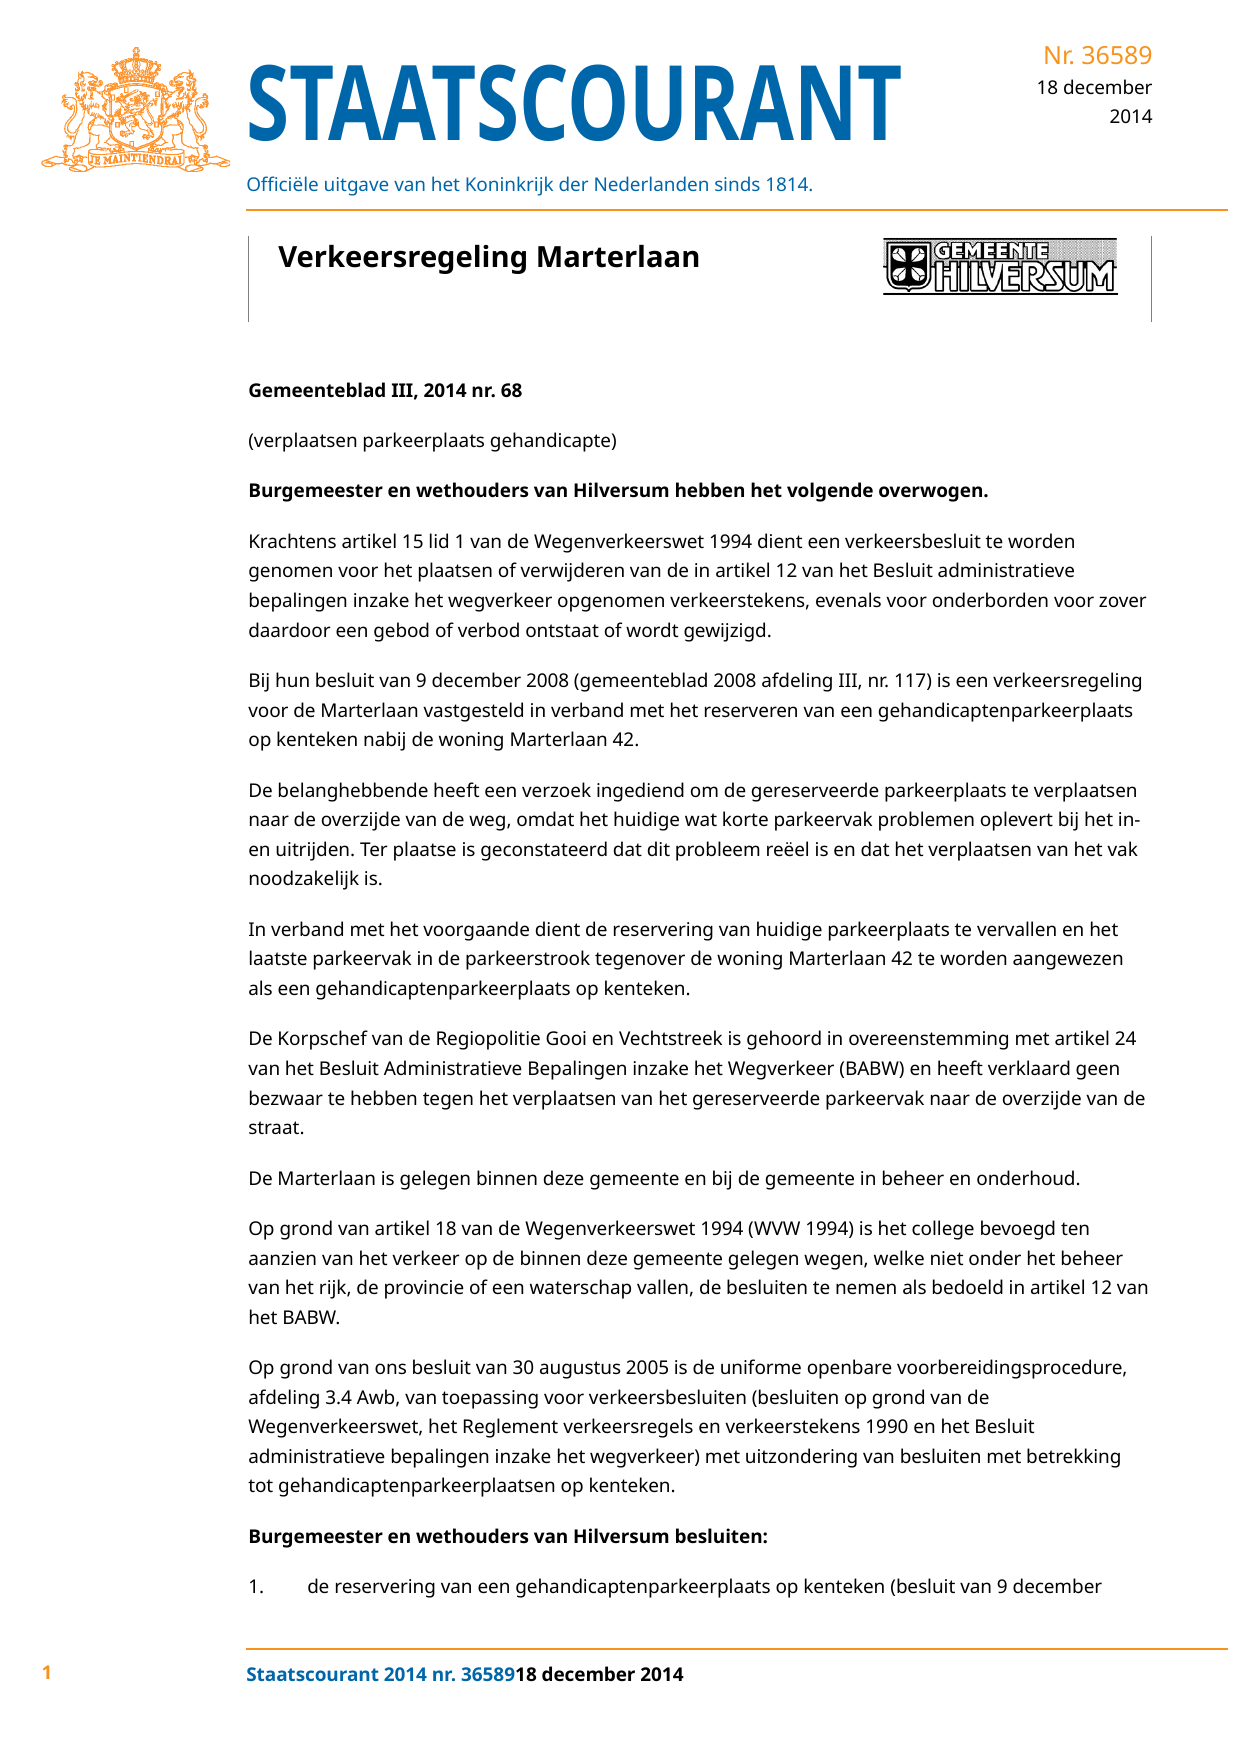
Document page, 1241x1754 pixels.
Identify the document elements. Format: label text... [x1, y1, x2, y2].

list de reservering van een gehandicaptenparkeerplaats op kenteken (besluit van 9 december [248, 1573, 1152, 1599]
text Op grond van ons besluit van 30 augustus 2005 is de uniforme openbare voorbereidingsprocedure, afdeling 3.4 Awb, van toepassing voor verkeersbesluiten (besluiten op grond van de Wegenverkeerswet, het Reglement verkeersregels en verkeerstekens 1990 en het Besluit administratieve bepalingen inzake het wegverkeer) met uitzondering van besluiten met betrekking tot gehandicaptenparkeerplaatsen op kenteken. [248, 1354, 1152, 1498]
text De Korpschef van de Regiopolitie Gooi en Vechtstreek is gehoord in overeenstemming met artikel 24 van het Besluit Administratieve Bepalingen inzake het Wegverkeer (BABW) en heeft verklaard geen bezwaar te hebben tegen het verplaatsen van het gereserveerde parkeervak naar de overzijde van de straat. [248, 1026, 1152, 1140]
table_header Verkeersregeling Marterlaan [249, 236, 850, 322]
text De belanghebbende heeft een verzoek ingediend om de gereserveerde parkeerplaats te verplaatsen naar de overzijde van de weg, omdat het huidige wat korte parkeervak problemen oplevert bij het in- en uitrijden. Ter plaatse is geconstateerd dat dit probleem reëel is en dat het verplaatsen van het vak noodzakelijk is. [248, 777, 1152, 891]
text Burgemeester en wethouders van Hilversum hebben het volgende overwogen. [248, 478, 1152, 503]
text Bij hun besluit van 9 december 2008 (gemeenteblad 2008 afdeling III, nr. 117) is een verkeersregeling voor de Marterlaan vastgesteld in verband met het reserveren van een gehandicaptenparkeerplaats op kenteken nabij de woning Marterlaan 42. [248, 667, 1152, 752]
picture [41, 47, 231, 172]
text (verplaatsen parkeerplaats gehandicapte) [248, 427, 1152, 453]
text Op grond van artikel 18 van de Wegenverkeerswet 1994 (WVW 1994) is het college bevoegd ten aanzien van het verkeer op de binnen deze gemeente gelegen wegen, welke niet onder het beheer van het rijk, de provincie of een waterschap vallen, de besluiten te nemen als bedoeld in artikel 12 van het BABW. [248, 1215, 1152, 1330]
table_header [850, 236, 1151, 322]
picture [882, 236, 1119, 296]
text De Marterlaan is gelegen binnen deze gemeente en bij de gemeente in beheer en onderhoud. [248, 1165, 1152, 1191]
text In verband met het voorgaande dient de reservering van huidige parkeerplaats te vervallen en het laatste parkeervak in de parkeerstrook tegenover de woning Marterlaan 42 te worden aangewezen als een gehandicaptenparkeerplaats op kenteken. [248, 916, 1152, 1001]
text Gemeenteblad III, 2014 nr. 68 [248, 377, 1152, 403]
text Krachtens artikel 15 lid 1 van de Wegenverkeerswet 1994 dient een verkeersbesluit te worden genomen voor het plaatsen of verwijderen van de in artikel 12 van het Besluit administratieve bepalingen inzake het wegverkeer opgenomen verkeerstekens, evenals voor onderborden voor zover daardoor een gebod of verbod ontstaat of wordt gewijzigd. [248, 528, 1152, 643]
text Burgemeester en wethouders van Hilversum besluiten: [248, 1523, 1152, 1549]
